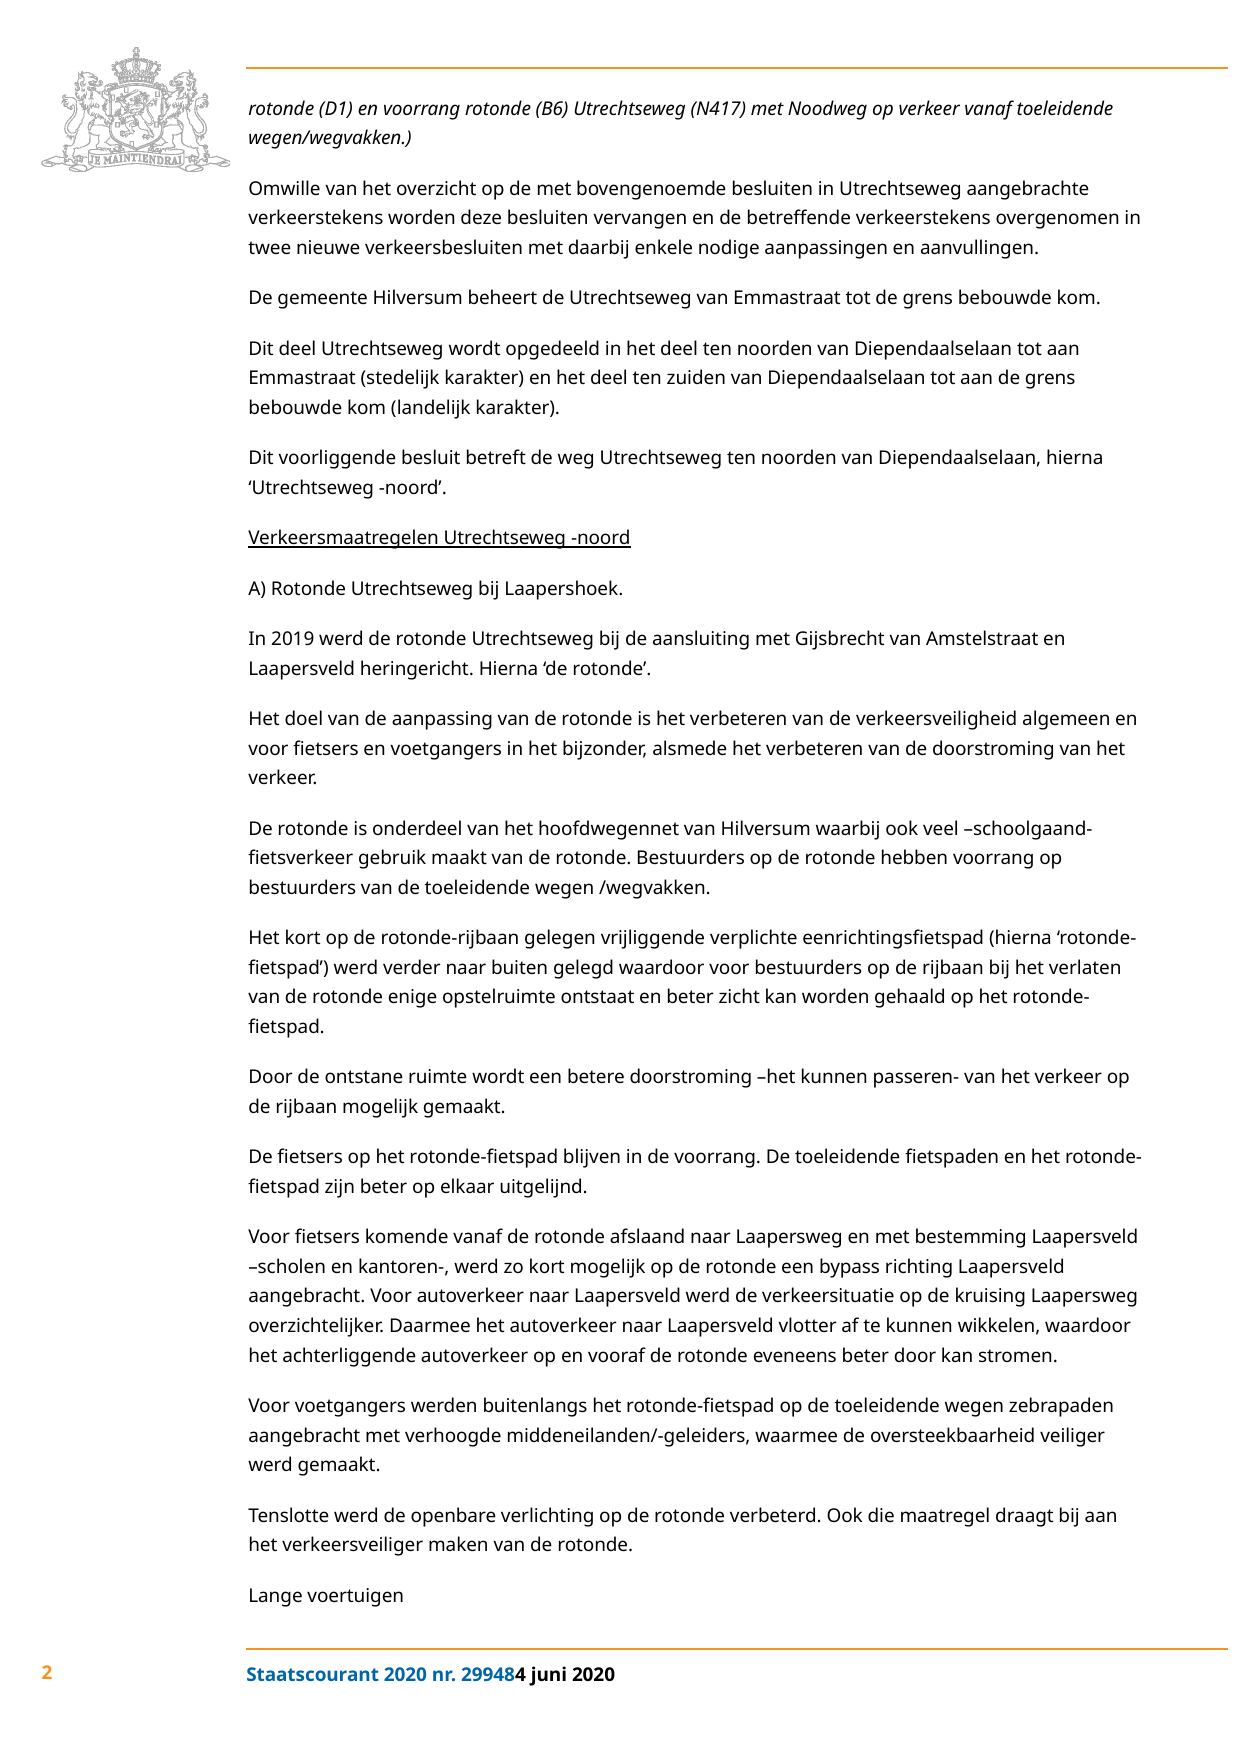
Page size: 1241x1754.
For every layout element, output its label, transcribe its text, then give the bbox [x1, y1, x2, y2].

text Omwille van het overzicht op de met bovengenoemde besluiten in Utrechtseweg aangebrachte verkeerstekens worden deze besluiten vervangen en de betreffende verkeerstekens overgenomen in twee nieuwe verkeersbesluiten met daarbij enkele nodige aanpassingen en aanvullingen. [248, 175, 1152, 260]
text Verkeersmaatregelen Utrechtseweg -noord [248, 524, 1152, 550]
text Tenslotte werd de openbare verlichting op de rotonde verbeterd. Ook die maatregel draagt bij aan het verkeersveiliger maken van de rotonde. [248, 1502, 1152, 1557]
picture [41, 47, 231, 172]
text Voor fietsers komende vanaf de rotonde afslaand naar Laapersweg en met bestemming Laapersveld –scholen en kantoren-, werd zo kort mogelijk op de rotonde een bypass richting Laapersveld aangebracht. Voor autoverkeer naar Laapersveld werd de verkeersituatie op de kruising Laapersweg overzichtelijker. Daarmee het autoverkeer naar Laapersveld vlotter af te kunnen wikkelen, waardoor het achterliggende autoverkeer op en vooraf de rotonde eveneens beter door kan stromen. [248, 1223, 1152, 1368]
text Dit voorliggende besluit betreft de weg Utrechtseweg ten noorden van Diependaalselaan, hierna ‘Utrechtseweg -noord’. [248, 444, 1152, 500]
text Door de ontstane ruimte wordt een betere doorstroming –het kunnen passeren- van het verkeer op de rijbaan mogelijk gemaakt. [248, 1063, 1152, 1119]
text Het kort op de rotonde-rijbaan gelegen vrijliggende verplichte eenrichtingsfietspad (hierna ‘rotonde-fietspad’) werd verder naar buiten gelegd waardoor voor bestuurders op de rijbaan bij het verlaten van de rotonde enige opstelruimte ontstaat en beter zicht kan worden gehaald op het rotonde-fietspad. [248, 924, 1152, 1039]
text De gemeente Hilversum beheert de Utrechtseweg van Emmastraat tot de grens bebouwde kom. [248, 284, 1152, 310]
text De fietsers op het rotonde-fietspad blijven in de voorrang. De toeleidende fietspaden en het rotonde-fietspad zijn beter op elkaar uitgelijnd. [248, 1143, 1152, 1199]
text Voor voetgangers werden buitenlangs het rotonde-fietspad op de toeleidende wegen zebrapaden aangebracht met verhoogde middeneilanden/-geleiders, waarmee de oversteekbaarheid veiliger werd gemaakt. [248, 1392, 1152, 1477]
text Het doel van de aanpassing van de rotonde is het verbeteren van de verkeersveiligheid algemeen en voor fietsers en voetgangers in het bijzonder, alsmede het verbeteren van de doorstroming van het verkeer. [248, 705, 1152, 790]
text Lange voertuigen [248, 1582, 1152, 1608]
text In 2019 werd de rotonde Utrechtseweg bij de aansluiting met Gijsbrecht van Amstelstraat en Laapersveld heringericht. Hierna ‘de rotonde’. [248, 625, 1152, 681]
text rotonde (D1) en voorrang rotonde (B6) Utrechtseweg (N417) met Noodweg op verkeer vanaf toeleidende wegen/wegvakken.) [248, 95, 1152, 150]
text De rotonde is onderdeel van het hoofdwegennet van Hilversum waarbij ook veel –schoolgaand- fietsverkeer gebruik maakt van de rotonde. Bestuurders op de rotonde hebben voorrang op bestuurders van de toeleidende wegen /wegvakken. [248, 815, 1152, 900]
text Dit deel Utrechtseweg wordt opgedeeld in het deel ten noorden van Diependaalselaan tot aan Emmastraat (stedelijk karakter) en het deel ten zuiden van Diependaalselaan tot aan de grens bebouwde kom (landelijk karakter). [248, 335, 1152, 420]
text A) Rotonde Utrechtseweg bij Laapershoek. [248, 575, 1152, 601]
